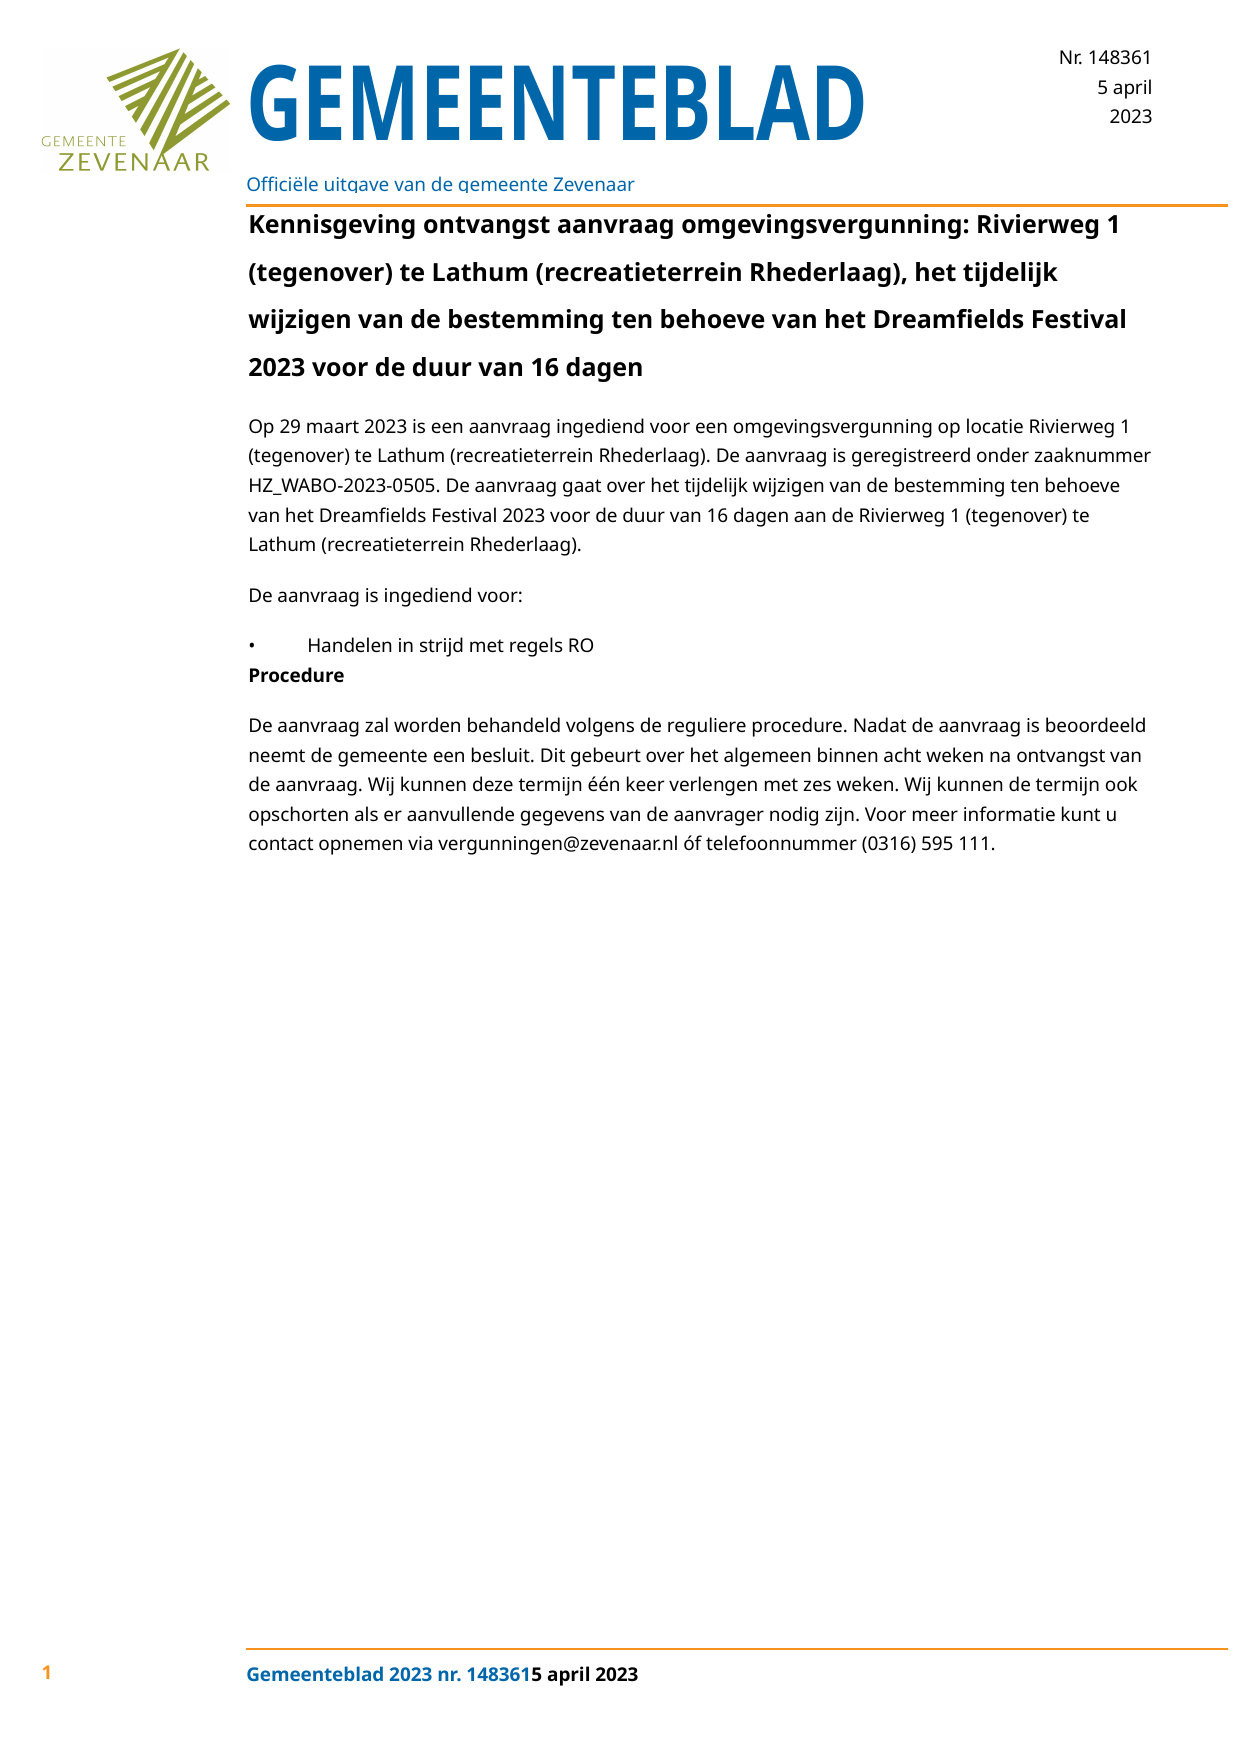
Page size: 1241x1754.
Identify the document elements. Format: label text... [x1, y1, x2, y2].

picture [41, 47, 231, 172]
text Procedure [248, 662, 1152, 688]
text Op 29 maart 2023 is een aanvraag ingediend voor een omgevingsvergunning op locatie Rivierweg 1 (tegenover) te Lathum (recreatieterrein Rhederlaag). De aanvraag is geregistreerd onder zaaknummer HZ_WABO-2023-0505. De aanvraag gaat over het tijdelijk wijzigen van de bestemming ten behoeve van het Dreamfields Festival 2023 voor de duur van 16 dagen aan de Rivierweg 1 (tegenover) te Lathum (recreatieterrein Rhederlaag). [248, 413, 1152, 557]
list Handelen in strijd met regels RO [248, 632, 1152, 658]
text De aanvraag is ingediend voor: [248, 582, 1152, 608]
text Kennisgeving ontvangst aanvraag omgevingsvergunning: Rivierweg 1 (tegenover) te Lathum (recreatieterrein Rhederlaag), het tijdelijk wijzigen van de bestemming ten behoeve van het Dreamfields Festival 2023 voor de duur van 16 dagen [248, 207, 1152, 384]
text De aanvraag zal worden behandeld volgens de reguliere procedure. Nadat de aanvraag is beoordeeld neemt de gemeente een besluit. Dit gebeurt over het algemeen binnen acht weken na ontvangst van de aanvraag. Wij kunnen deze termijn één keer verlengen met zes weken. Wij kunnen de termijn ook opschorten als er aanvullende gegevens van de aanvrager nodig zijn. Voor meer informatie kunt u contact opnemen via vergunningen@zevenaar.nl óf telefoonnummer (0316) 595 111. [248, 712, 1152, 856]
